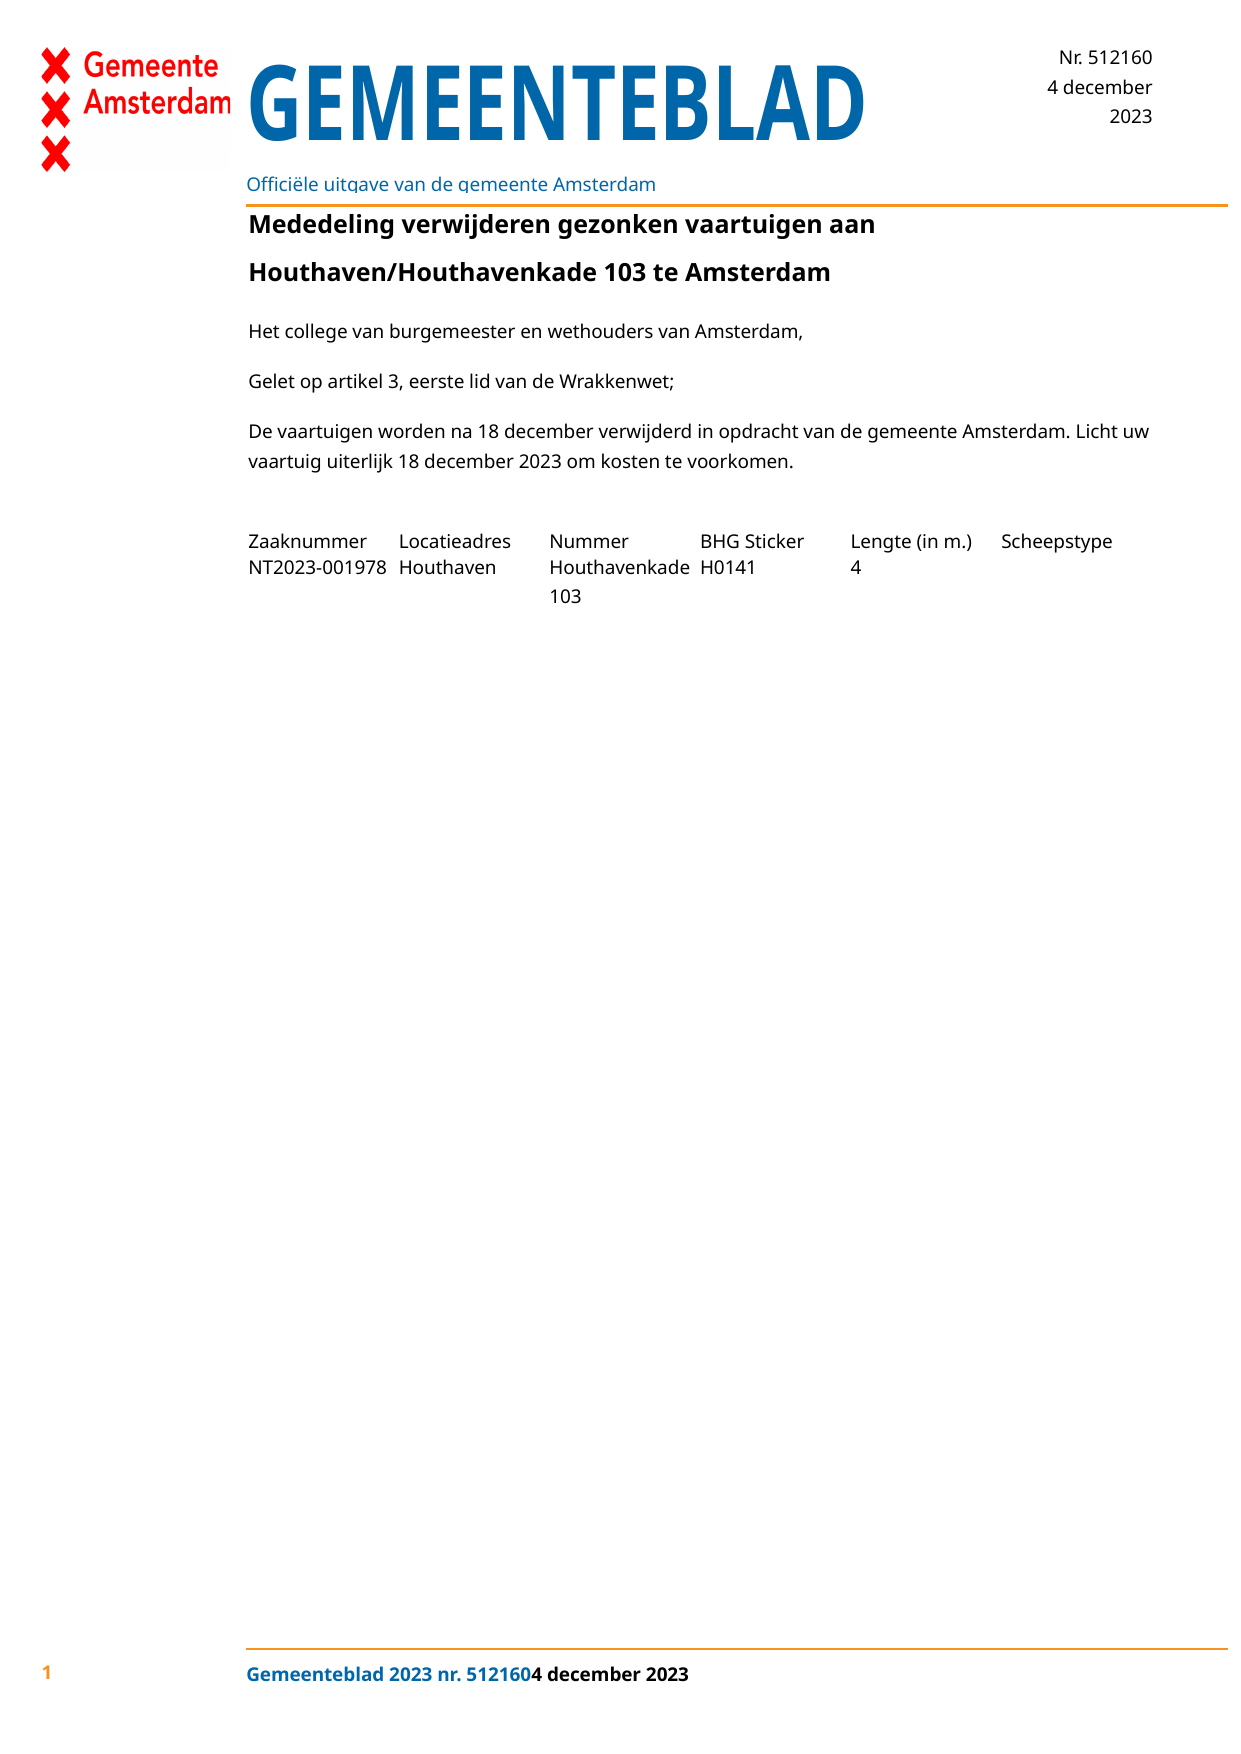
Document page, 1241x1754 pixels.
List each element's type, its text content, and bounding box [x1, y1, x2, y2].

table_cell [1001, 554, 1152, 609]
table_cell 4 [850, 554, 1001, 609]
table_header Nummer [549, 529, 700, 554]
table_cell H0141 [700, 554, 850, 609]
text Mededeling verwijderen gezonken vaartuigen aan Houthaven/Houthavenkade 103 te Amsterdam [248, 207, 1152, 288]
table_cell Houthavenkade 103 [549, 554, 700, 609]
text Gelet op artikel 3, eerste lid van de Wrakkenwet; [248, 368, 1152, 394]
table_cell Houthaven [399, 554, 549, 609]
table_cell NT2023-001978 [248, 554, 398, 609]
table_header Lengte (in m.) [850, 529, 1001, 554]
picture [41, 47, 231, 172]
table_header BHG Sticker [700, 529, 850, 554]
table_header Locatieadres [399, 529, 549, 554]
text De vaartuigen worden na 18 december verwijderd in opdracht van de gemeente Amsterdam. Licht uw vaartuig uiterlijk 18 december 2023 om kosten te voorkomen. [248, 419, 1152, 474]
table_header Zaaknummer [248, 529, 398, 554]
table_header Scheepstype [1001, 529, 1152, 554]
text Het college van burgemeester en wethouders van Amsterdam, [248, 318, 1152, 344]
